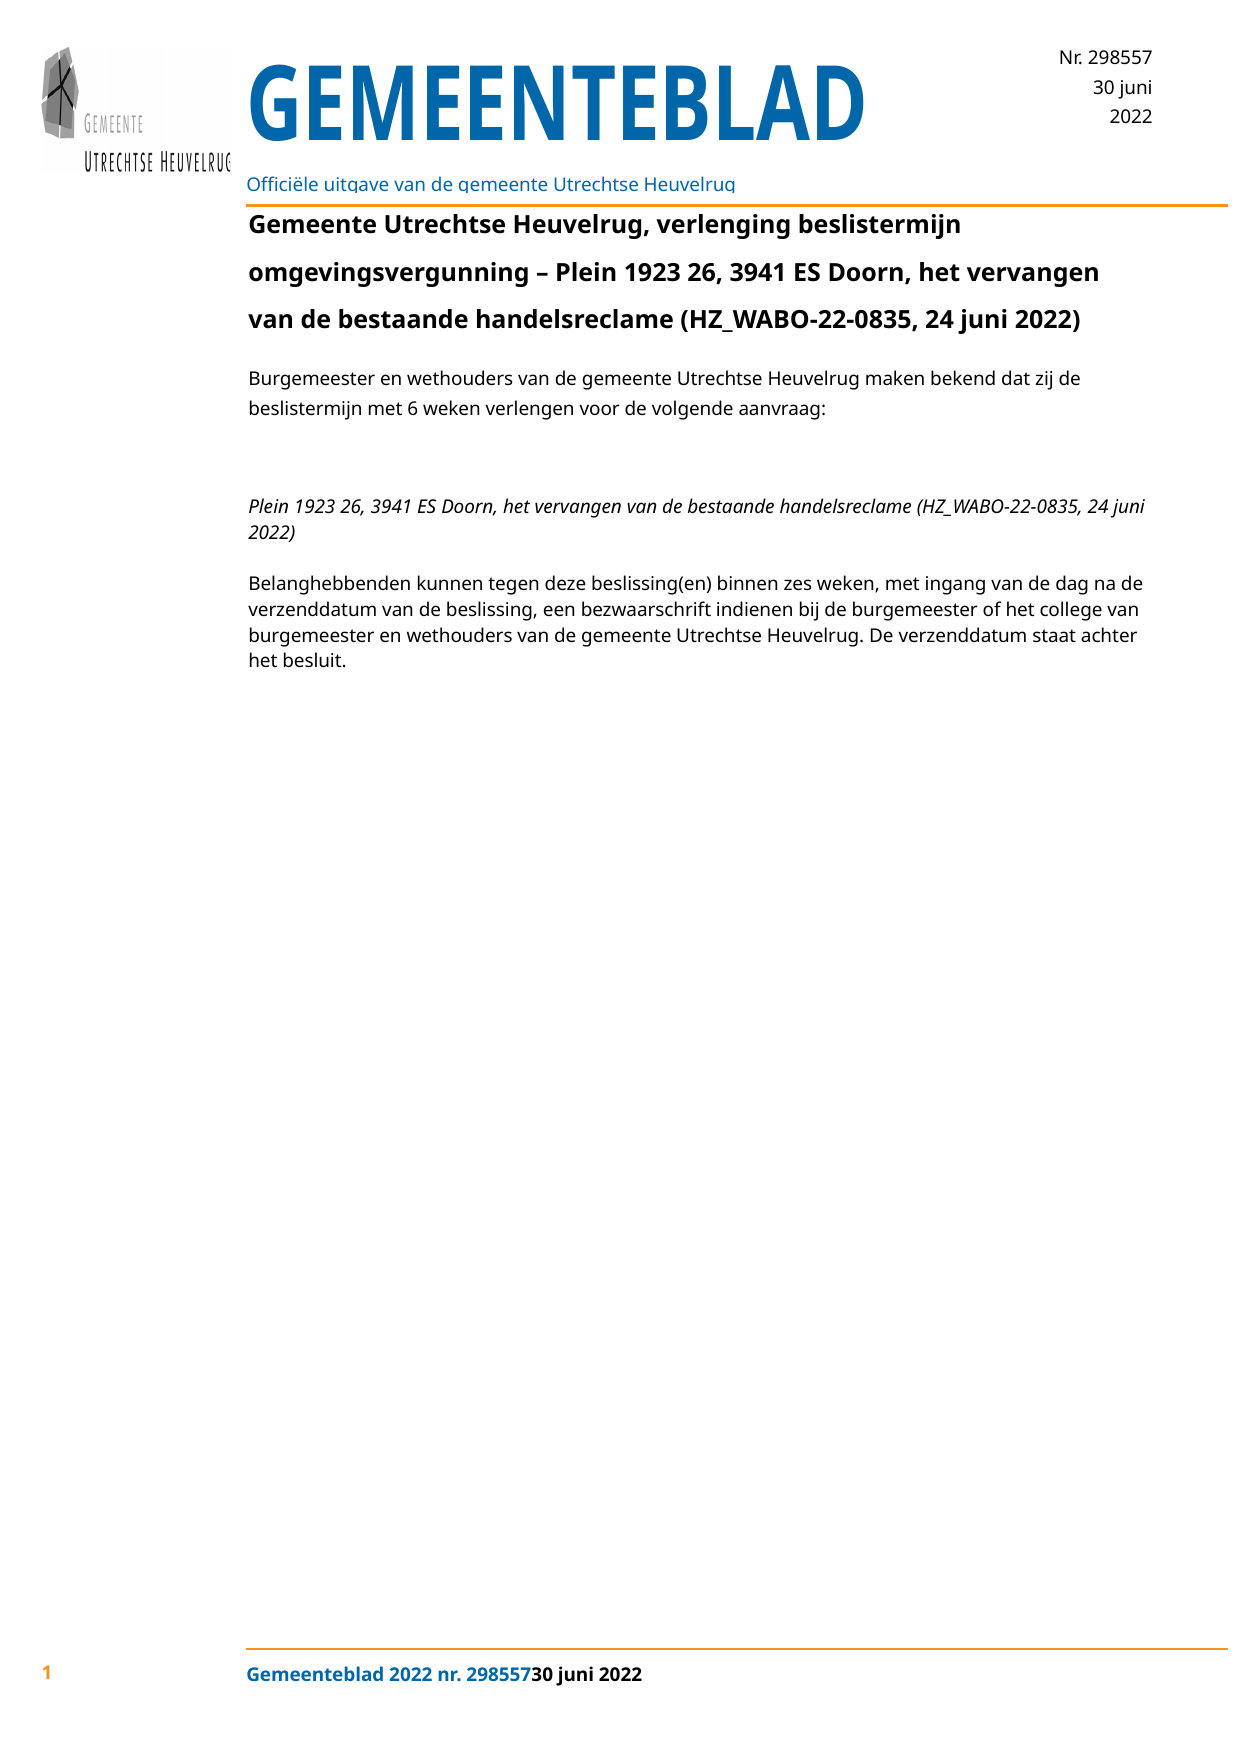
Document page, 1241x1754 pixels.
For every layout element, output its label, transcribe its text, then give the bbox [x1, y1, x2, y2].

text Gemeente Utrechtse Heuvelrug, verlenging beslistermijn omgevingsvergunning – Plein 1923 26, 3941 ES Doorn, het vervangen van de bestaande handelsreclame (HZ_WABO-22-0835, 24 juni 2022) [248, 207, 1152, 336]
text Belanghebbenden kunnen tegen deze beslissing(en) binnen zes weken, met ingang van de dag na de verzenddatum van de beslissing, een bezwaarschrift indienen bij de burgemeester of het college van burgemeester en wethouders van de gemeente Utrechtse Heuvelrug. De verzenddatum staat achter het besluit. [248, 571, 1152, 673]
text Plein 1923 26, 3941 ES Doorn, het vervangen van de bestaande handelsreclame (HZ_WABO-22-0835, 24 juni 2022) [248, 493, 1152, 545]
text Burgemeester en wethouders van de gemeente Utrechtse Heuvelrug maken bekend dat zij de beslistermijn met 6 weken verlengen voor de volgende aanvraag: [248, 366, 1152, 421]
picture [41, 47, 231, 172]
